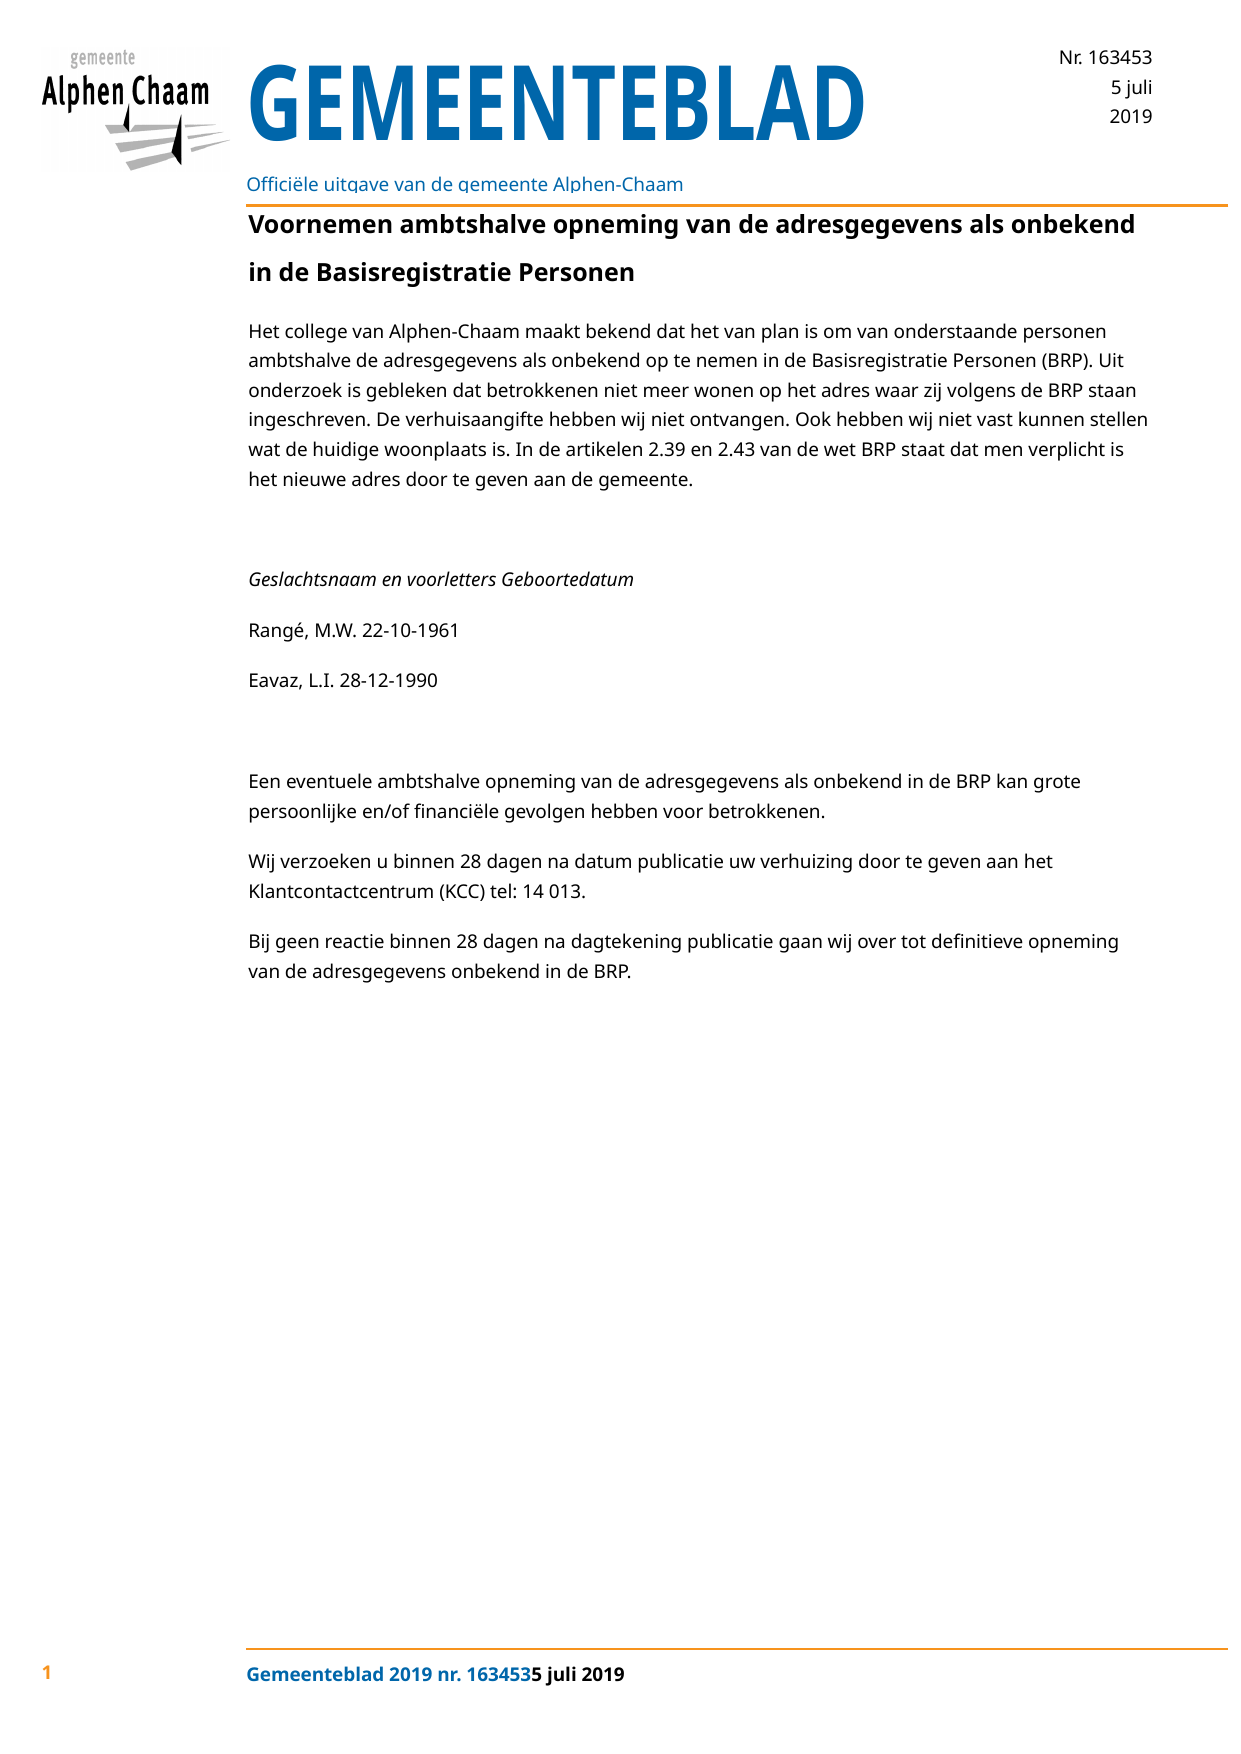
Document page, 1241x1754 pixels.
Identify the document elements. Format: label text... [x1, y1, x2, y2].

text Het college van Alphen-Chaam maakt bekend dat het van plan is om van onderstaande personen ambtshalve de adresgegevens als onbekend op te nemen in de Basisregistratie Personen (BRP). Uit onderzoek is gebleken dat betrokkenen niet meer wonen op het adres waar zij volgens de BRP staan ingeschreven. De verhuisaangifte hebben wij niet ontvangen. Ook hebben wij niet vast kunnen stellen wat de huidige woonplaats is. In de artikelen 2.39 en 2.43 van de wet BRP staat dat men verplicht is het nieuwe adres door te geven aan de gemeente. [248, 318, 1152, 492]
text Rangé, M.W. 22-10-1961 [248, 617, 1152, 643]
text Bij geen reactie binnen 28 dagen na dagtekening publicatie gaan wij over tot definitieve opneming van de adresgegevens onbekend in de BRP. [248, 928, 1152, 984]
picture [41, 47, 231, 172]
text Geslachtsnaam en voorletters Geboortedatum [248, 567, 1152, 592]
text Een eventuele ambtshalve opneming van de adresgegevens als onbekend in de BRP kan grote persoonlijke en/of financiële gevolgen hebben voor betrokkenen. [248, 768, 1152, 824]
text Wij verzoeken u binnen 28 dagen na datum publicatie uw verhuizing door te geven aan het Klantcontactcentrum (KCC) tel: 14 013. [248, 848, 1152, 904]
text Voornemen ambtshalve opneming van de adresgegevens als onbekend in de Basisregistratie Personen [248, 207, 1152, 288]
text Eavaz, L.I. 28-12-1990 [248, 667, 1152, 693]
